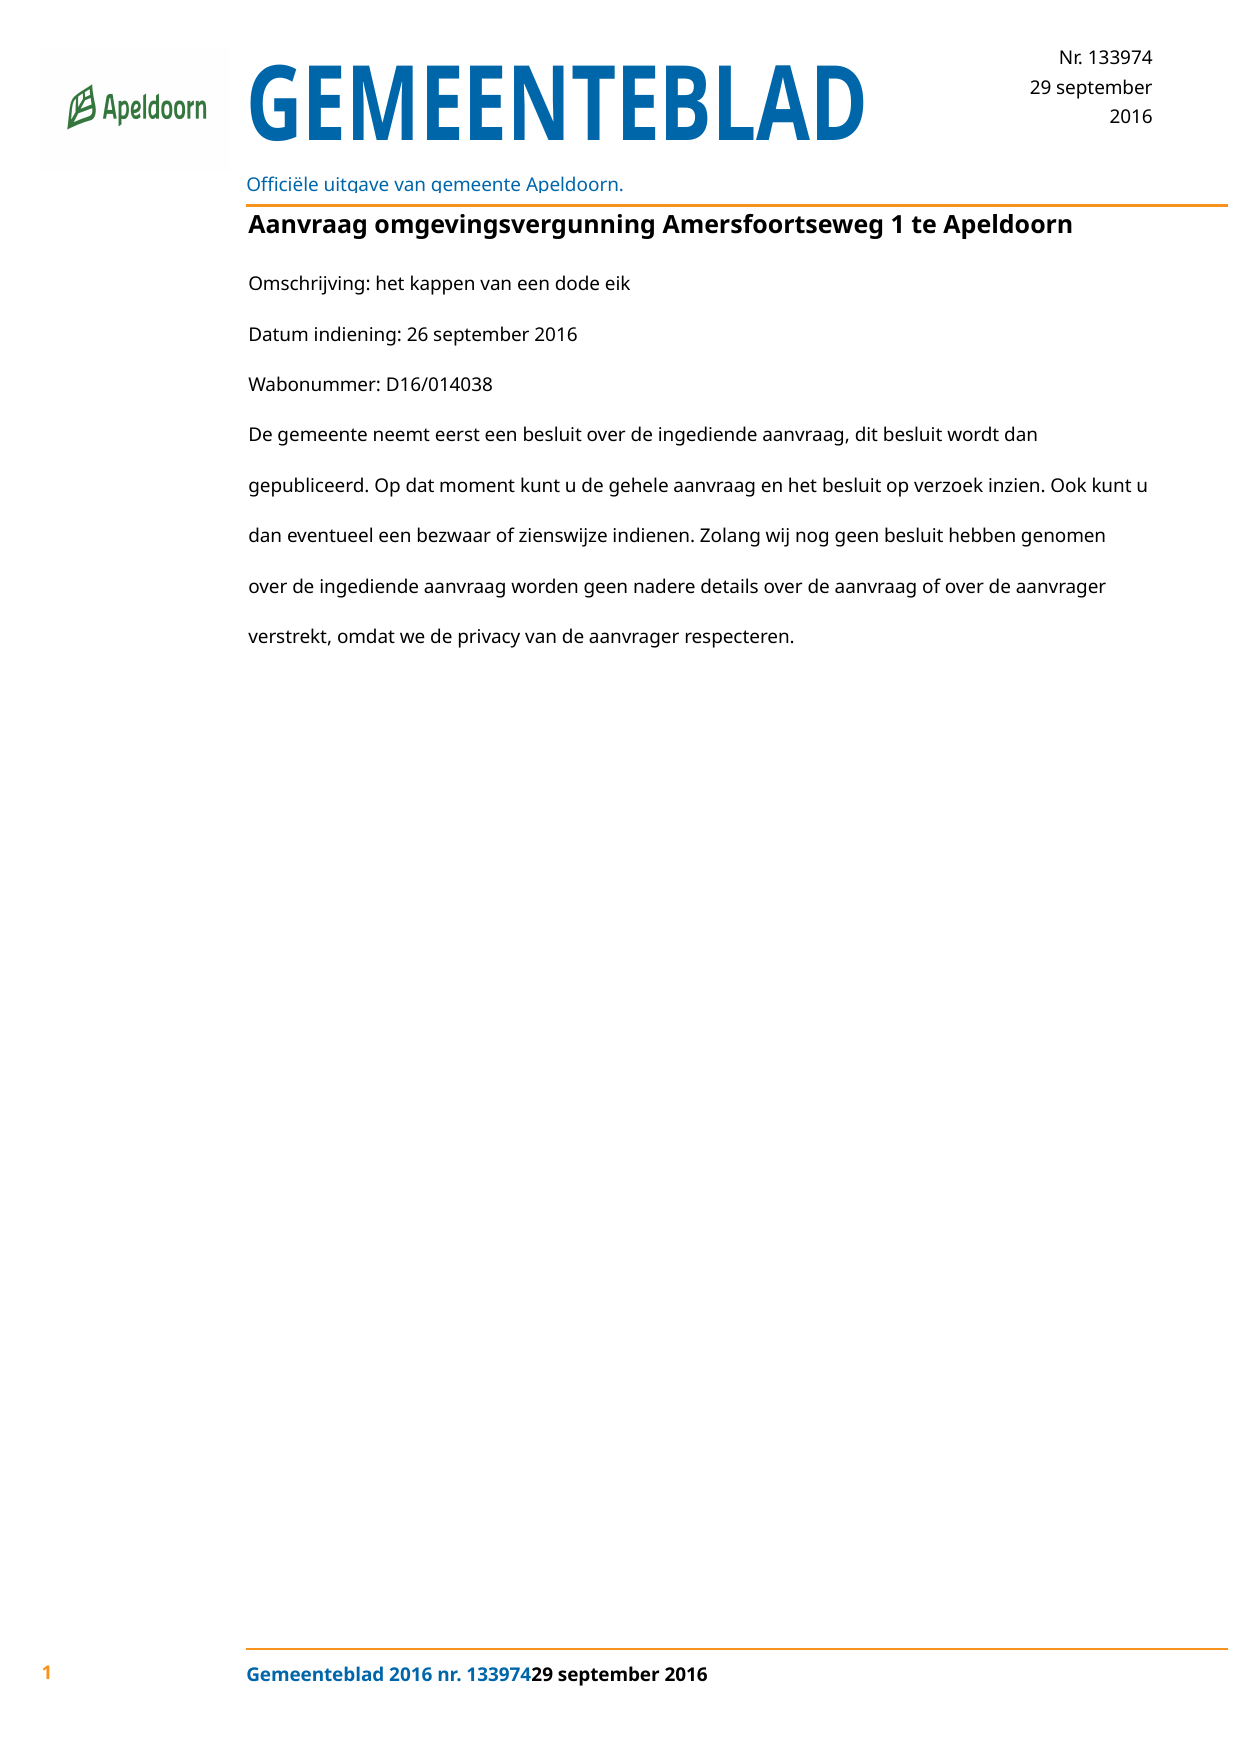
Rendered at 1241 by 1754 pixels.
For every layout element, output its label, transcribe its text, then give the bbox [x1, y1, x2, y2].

text Wabonummer: D16/014038 [248, 371, 1152, 397]
text over de ingediende aanvraag worden geen nadere details over de aanvraag of over de aanvrager [248, 573, 1152, 598]
text De gemeente neemt eerst een besluit over de ingediende aanvraag, dit besluit wordt dan [248, 422, 1152, 447]
text gepubliceerd. Op dat moment kunt u de gehele aanvraag en het besluit op verzoek inzien. Ook kunt u [248, 472, 1152, 498]
picture [41, 47, 231, 172]
text Aanvraag omgevingsvergunning Amersfoortseweg 1 te Apeldoorn [248, 207, 1152, 241]
text dan eventueel een bezwaar of zienswijze indienen. Zolang wij nog geen besluit hebben genomen [248, 522, 1152, 548]
text verstrekt, omdat we de privacy van de aanvrager respecteren. [248, 623, 1152, 649]
text Omschrijving: het kappen van een dode eik [248, 270, 1152, 296]
text Datum indiening: 26 september 2016 [248, 321, 1152, 346]
